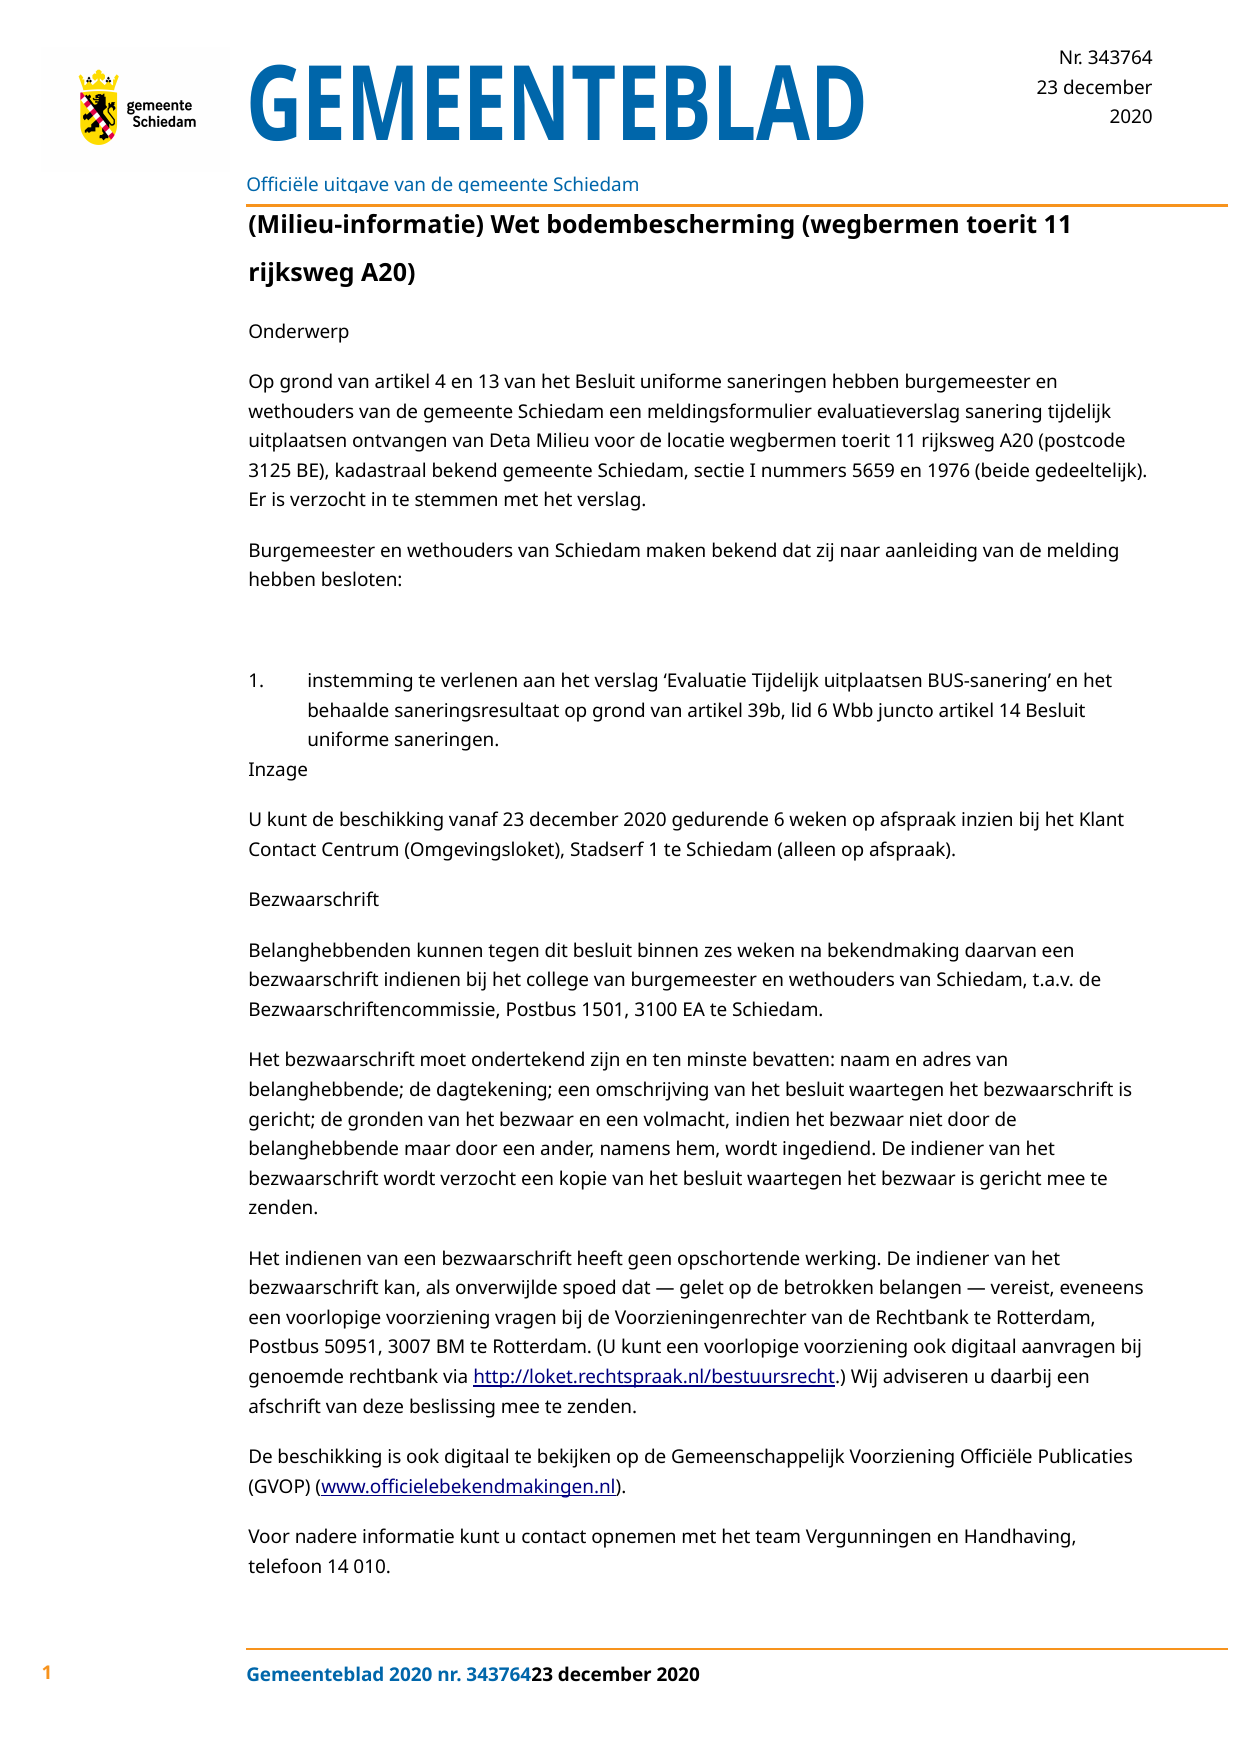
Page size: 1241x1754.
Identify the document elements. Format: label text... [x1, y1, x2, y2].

picture [41, 47, 231, 172]
text Voor nadere informatie kunt u contact opnemen met het team Vergunningen en Handhaving, telefoon 14 010. [248, 1523, 1152, 1579]
text (Milieu-informatie) Wet bodembescherming (wegbermen toerit 11 rijksweg A20) [248, 207, 1152, 288]
text Het bezwaarschrift moet ondertekend zijn en ten minste bevatten: naam en adres van belanghebbende; de dagtekening; een omschrijving van het besluit waartegen het bezwaarschrift is gericht; de gronden van het bezwaar en een volmacht, indien het bezwaar niet door de belanghebbende maar door een ander, namens hem, wordt ingediend. De indiener van het bezwaarschrift wordt verzocht een kopie van het besluit waartegen het bezwaar is gericht mee te zenden. [248, 1047, 1152, 1220]
list instemming te verlenen aan het verslag ‘Evaluatie Tijdelijk uitplaatsen BUS-sanering’ en het behaalde saneringsresultaat op grond van artikel 39b, lid 6 Wbb juncto artikel 14 Besluit uniforme saneringen. [248, 667, 1152, 752]
text Burgemeester en wethouders van Schiedam maken bekend dat zij naar aanleiding van de melding hebben besloten: [248, 537, 1152, 592]
text Onderwerp [248, 318, 1152, 344]
text Belanghebbenden kunnen tegen dit besluit binnen zes weken na bekendmaking daarvan een bezwaarschrift indienen bij het college van burgemeester en wethouders van Schiedam, t.a.v. de Bezwaarschriftencommissie, Postbus 1501, 3100 EA te Schiedam. [248, 937, 1152, 1022]
text Bezwaarschrift [248, 887, 1152, 912]
text U kunt de beschikking vanaf 23 december 2020 gedurende 6 weken op afspraak inzien bij het Klant Contact Centrum (Omgevingsloket), Stadserf 1 te Schiedam (alleen op afspraak). [248, 807, 1152, 862]
text Inzage [248, 756, 1152, 782]
text De beschikking is ook digitaal te bekijken op de Gemeenschappelijk Voorziening Officiële Publicaties (GVOP) (www.officielebekendmakingen.nl). [248, 1443, 1152, 1499]
text Op grond van artikel 4 en 13 van het Besluit uniforme saneringen hebben burgemeester en wethouders van de gemeente Schiedam een meldingsformulier evaluatieverslag sanering tijdelijk uitplaatsen ontvangen van Deta Milieu voor de locatie wegbermen toerit 11 rijksweg A20 (postcode 3125 BE), kadastraal bekend gemeente Schiedam, sectie I nummers 5659 en 1976 (beide gedeeltelijk). Er is verzocht in te stemmen met het verslag. [248, 368, 1152, 512]
text Het indienen van een bezwaarschrift heeft geen opschortende werking. De indiener van het bezwaarschrift kan, als onverwijlde spoed dat — gelet op de betrokken belangen — vereist, eveneens een voorlopige voorziening vragen bij de Voorzieningenrechter van de Rechtbank te Rotterdam, Postbus 50951, 3007 BM te Rotterdam. (U kunt een voorlopige voorziening ook digitaal aanvragen bij genoemde rechtbank via http://loket.rechtspraak.nl/bestuursrecht.) Wij adviseren u daarbij een afschrift van deze beslissing mee te zenden. [248, 1245, 1152, 1419]
